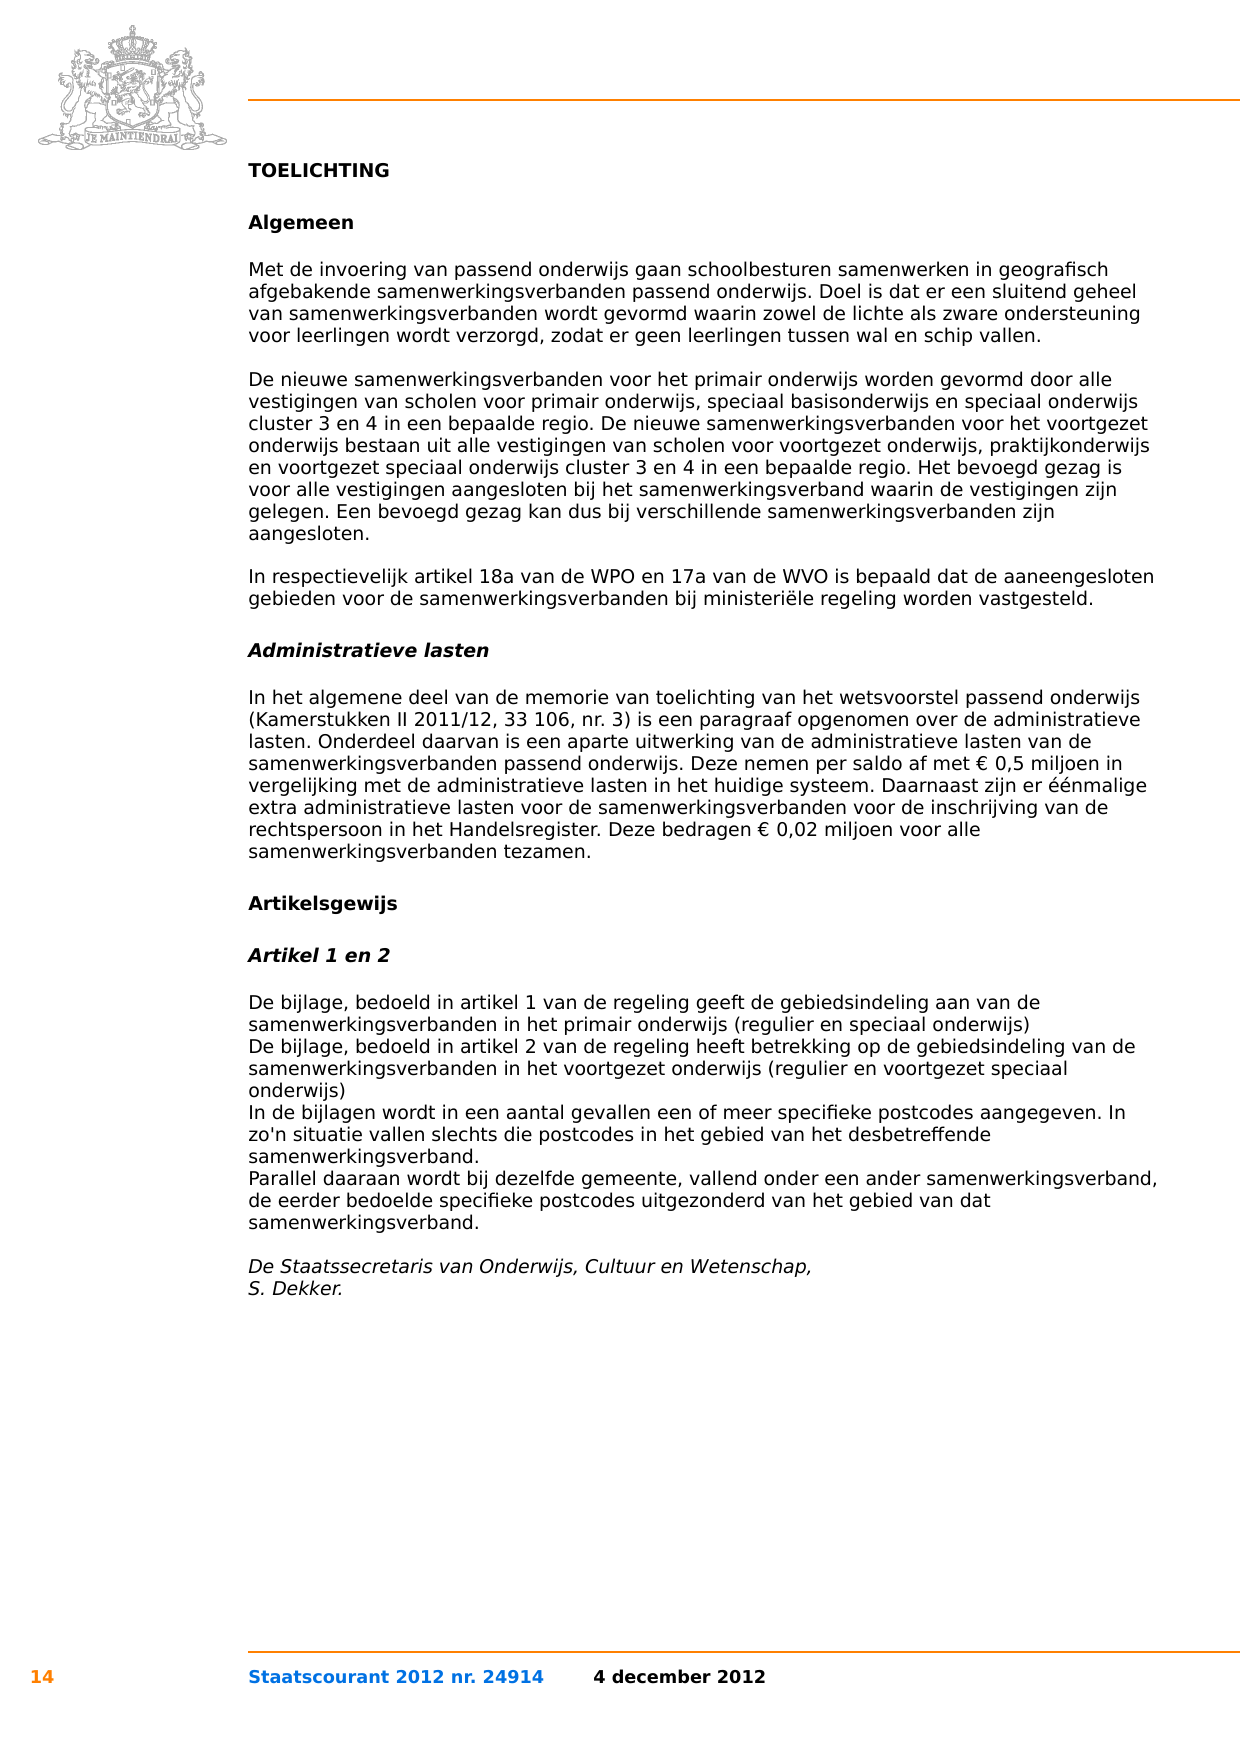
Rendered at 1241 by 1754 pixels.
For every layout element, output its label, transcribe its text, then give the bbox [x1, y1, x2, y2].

subtitle Artikelsgewijs [248, 893, 1163, 915]
text In het algemene deel van de memorie van toelichting van het wetsvoorstel passend onderwijs (Kamerstukken II 2011/12, 33 106, nr. 3) is een paragraaf opgenomen over de administratieve lasten. Onderdeel daarvan is een aparte uitwerking van de administratieve lasten van de samenwerkingsverbanden passend onderwijs. Deze nemen per saldo af met € 0,5 miljoen in vergelijking met de administratieve lasten in het huidige systeem. Daarnaast zijn er éénmalige extra administratieve lasten voor de samenwerkingsverbanden voor de inschrijving van de rechtspersoon in het Handelsregister. Deze bedragen € 0,02 miljoen voor alle samenwerkingsverbanden tezamen. [248, 687, 1163, 863]
subtitle TOELICHTING [248, 160, 1163, 182]
text In respectievelijk artikel 18a van de WPO en 17a van de WVO is bepaald dat de aaneengesloten gebieden voor de samenwerkingsverbanden bij ministeriële regeling worden vastgesteld. [248, 566, 1163, 610]
text De Staatssecretaris van Onderwijs, Cultuur en Wetenschap, S. Dekker. [248, 1256, 1163, 1300]
subtitle Artikel 1 en 2 [248, 945, 1163, 967]
text De bijlage, bedoeld in artikel 1 van de regeling geeft de gebiedsindeling aan van de samenwerkingsverbanden in het primair onderwijs (regulier en speciaal onderwijs) [248, 992, 1163, 1036]
subtitle Algemeen [248, 212, 1163, 234]
text Parallel daaraan wordt bij dezelfde gemeente, vallend onder een ander samenwerkingsverband, de eerder bedoelde specifieke postcodes uitgezonderd van het gebied van dat samenwerkingsverband. [248, 1168, 1163, 1234]
subtitle Administratieve lasten [248, 640, 1163, 662]
text De bijlage, bedoeld in artikel 2 van de regeling heeft betrekking op de gebiedsindeling van de samenwerkingsverbanden in het voortgezet onderwijs (regulier en voortgezet speciaal onderwijs) [248, 1036, 1163, 1102]
picture [38, 25, 227, 150]
text Met de invoering van passend onderwijs gaan schoolbesturen samenwerken in geografisch afgebakende samenwerkingsverbanden passend onderwijs. Doel is dat er een sluitend geheel van samenwerkingsverbanden wordt gevormd waarin zowel de lichte als zware ondersteuning voor leerlingen wordt verzorgd, zodat er geen leerlingen tussen wal en schip vallen. [248, 259, 1163, 347]
text In de bijlagen wordt in een aantal gevallen een of meer specifieke postcodes aangegeven. In zo'n situatie vallen slechts die postcodes in het gebied van het desbetreffende samenwerkingsverband. [248, 1102, 1163, 1168]
text De nieuwe samenwerkingsverbanden voor het primair onderwijs worden gevormd door alle vestigingen van scholen voor primair onderwijs, speciaal basisonderwijs en speciaal onderwijs cluster 3 en 4 in een bepaalde regio. De nieuwe samenwerkingsverbanden voor het voortgezet onderwijs bestaan uit alle vestigingen van scholen voor voortgezet onderwijs, praktijkonderwijs en voortgezet speciaal onderwijs cluster 3 en 4 in een bepaalde regio. Het bevoegd gezag is voor alle vestigingen aangesloten bij het samenwerkingsverband waarin de vestigingen zijn gelegen. Een bevoegd gezag kan dus bij verschillende samenwerkingsverbanden zijn aangesloten. [248, 369, 1163, 544]
